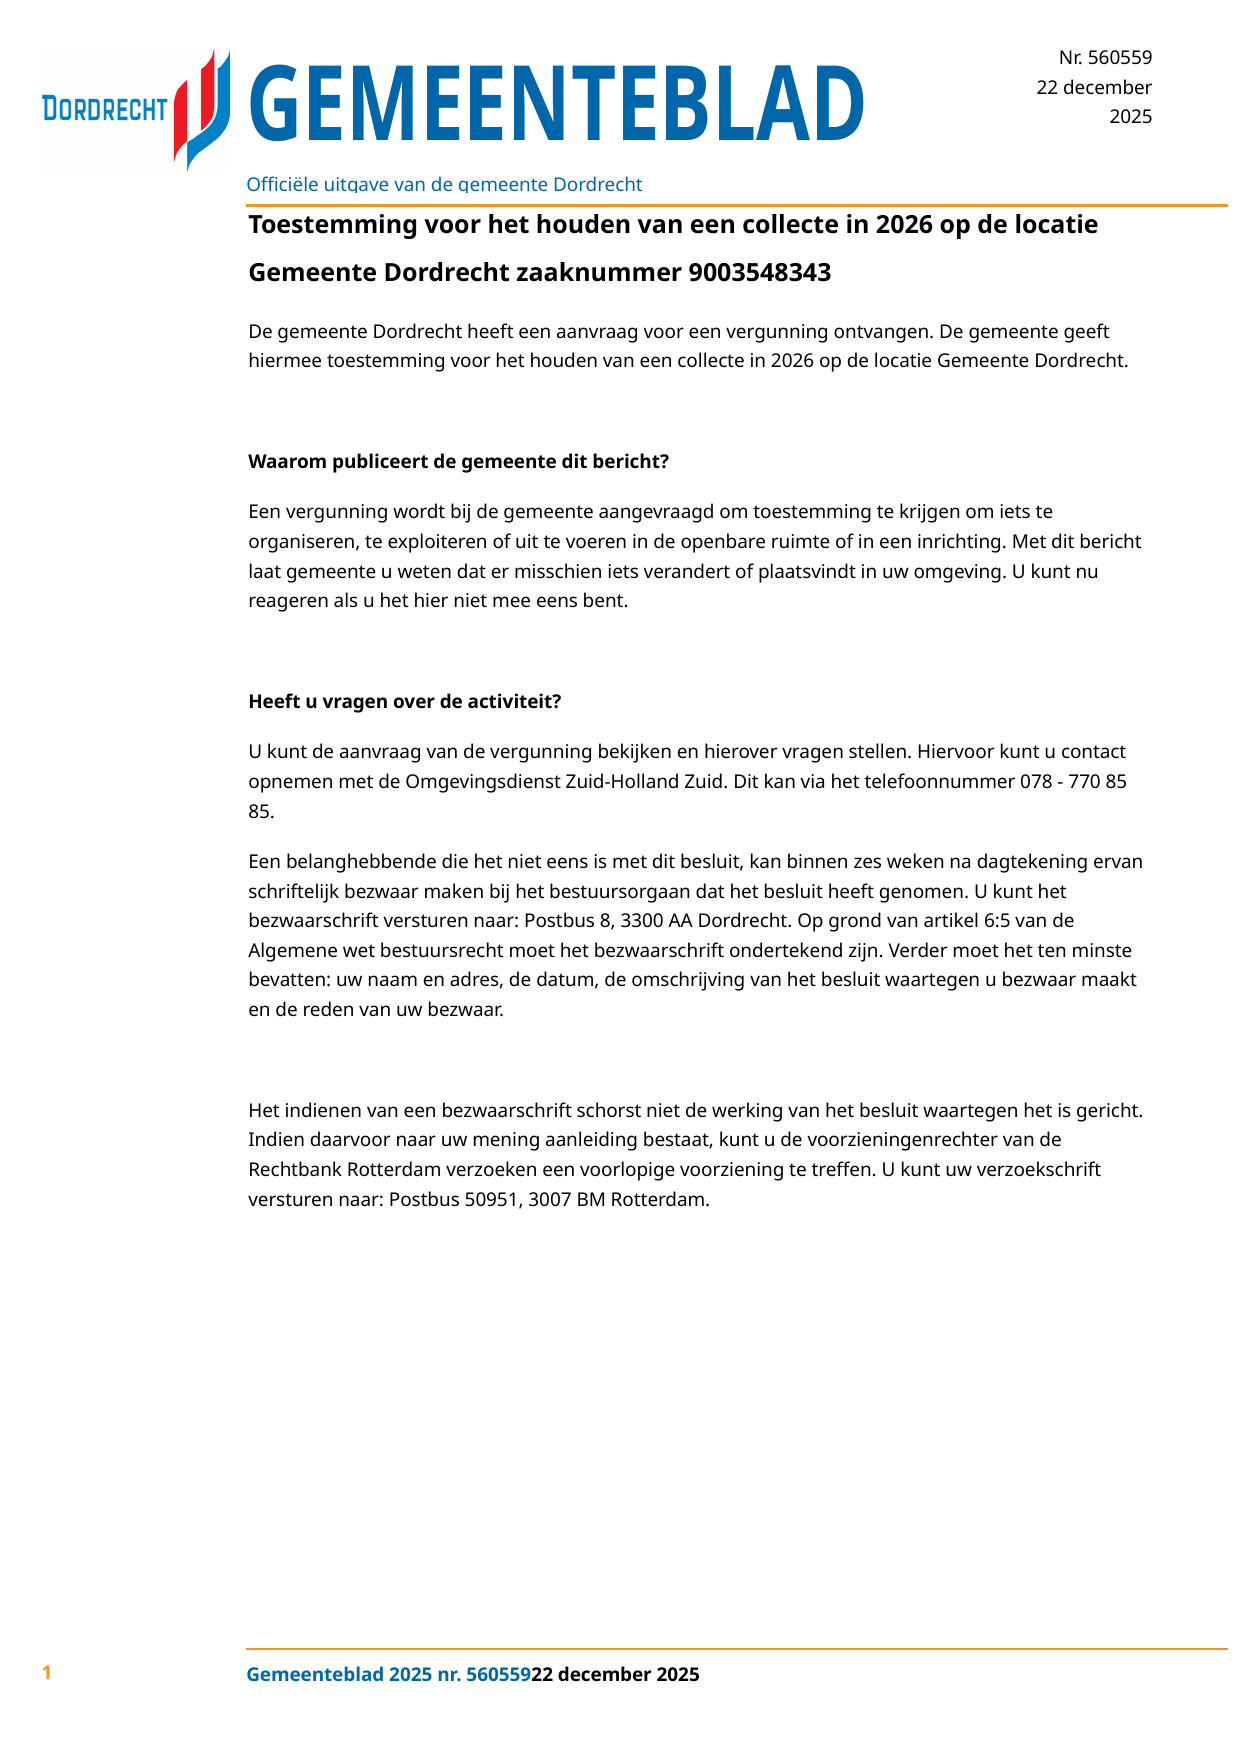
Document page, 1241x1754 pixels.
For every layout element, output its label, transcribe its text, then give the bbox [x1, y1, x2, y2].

text Waarom publiceert de gemeente dit bericht? [248, 448, 1152, 474]
text Een belanghebbende die het niet eens is met dit besluit, kan binnen zes weken na dagtekening ervan schriftelijk bezwaar maken bij het bestuursorgaan dat het besluit heeft genomen. U kunt het bezwaarschrift versturen naar: Postbus 8, 3300 AA Dordrecht. Op grond van artikel 6:5 van de Algemene wet bestuursrecht moet het bezwaarschrift ondertekend zijn. Verder moet het ten minste bevatten: uw naam en adres, de datum, de omschrijving van het besluit waartegen u bezwaar maakt en de reden van uw bezwaar. [248, 848, 1152, 1022]
text De gemeente Dordrecht heeft een aanvraag voor een vergunning ontvangen. De gemeente geeft hiermee toestemming voor het houden van een collecte in 2026 op de locatie Gemeente Dordrecht. [248, 318, 1152, 373]
text Toestemming voor het houden van een collecte in 2026 op de locatie Gemeente Dordrecht zaaknummer 9003548343 [248, 207, 1152, 288]
picture [41, 47, 231, 172]
text Het indienen van een bezwaarschrift schorst niet de werking van het besluit waartegen het is gericht. Indien daarvoor naar uw mening aanleiding bestaat, kunt u de voorzieningenrechter van de Rechtbank Rotterdam verzoeken een voorlopige voorziening te treffen. U kunt uw verzoekschrift versturen naar: Postbus 50951, 3007 BM Rotterdam. [248, 1097, 1152, 1212]
text Een vergunning wordt bij de gemeente aangevraagd om toestemming te krijgen om iets te organiseren, te exploiteren of uit te voeren in de openbare ruimte of in een inrichting. Met dit bericht laat gemeente u weten dat er misschien iets verandert of plaatsvindt in uw omgeving. U kunt nu reageren als u het hier niet mee eens bent. [248, 499, 1152, 613]
text Heeft u vragen over de activiteit? [248, 688, 1152, 714]
text U kunt de aanvraag van de vergunning bekijken en hierover vragen stellen. Hiervoor kunt u contact opnemen met de Omgevingsdienst Zuid-Holland Zuid. Dit kan via het telefoonnummer 078 - 770 85 85. [248, 739, 1152, 824]
